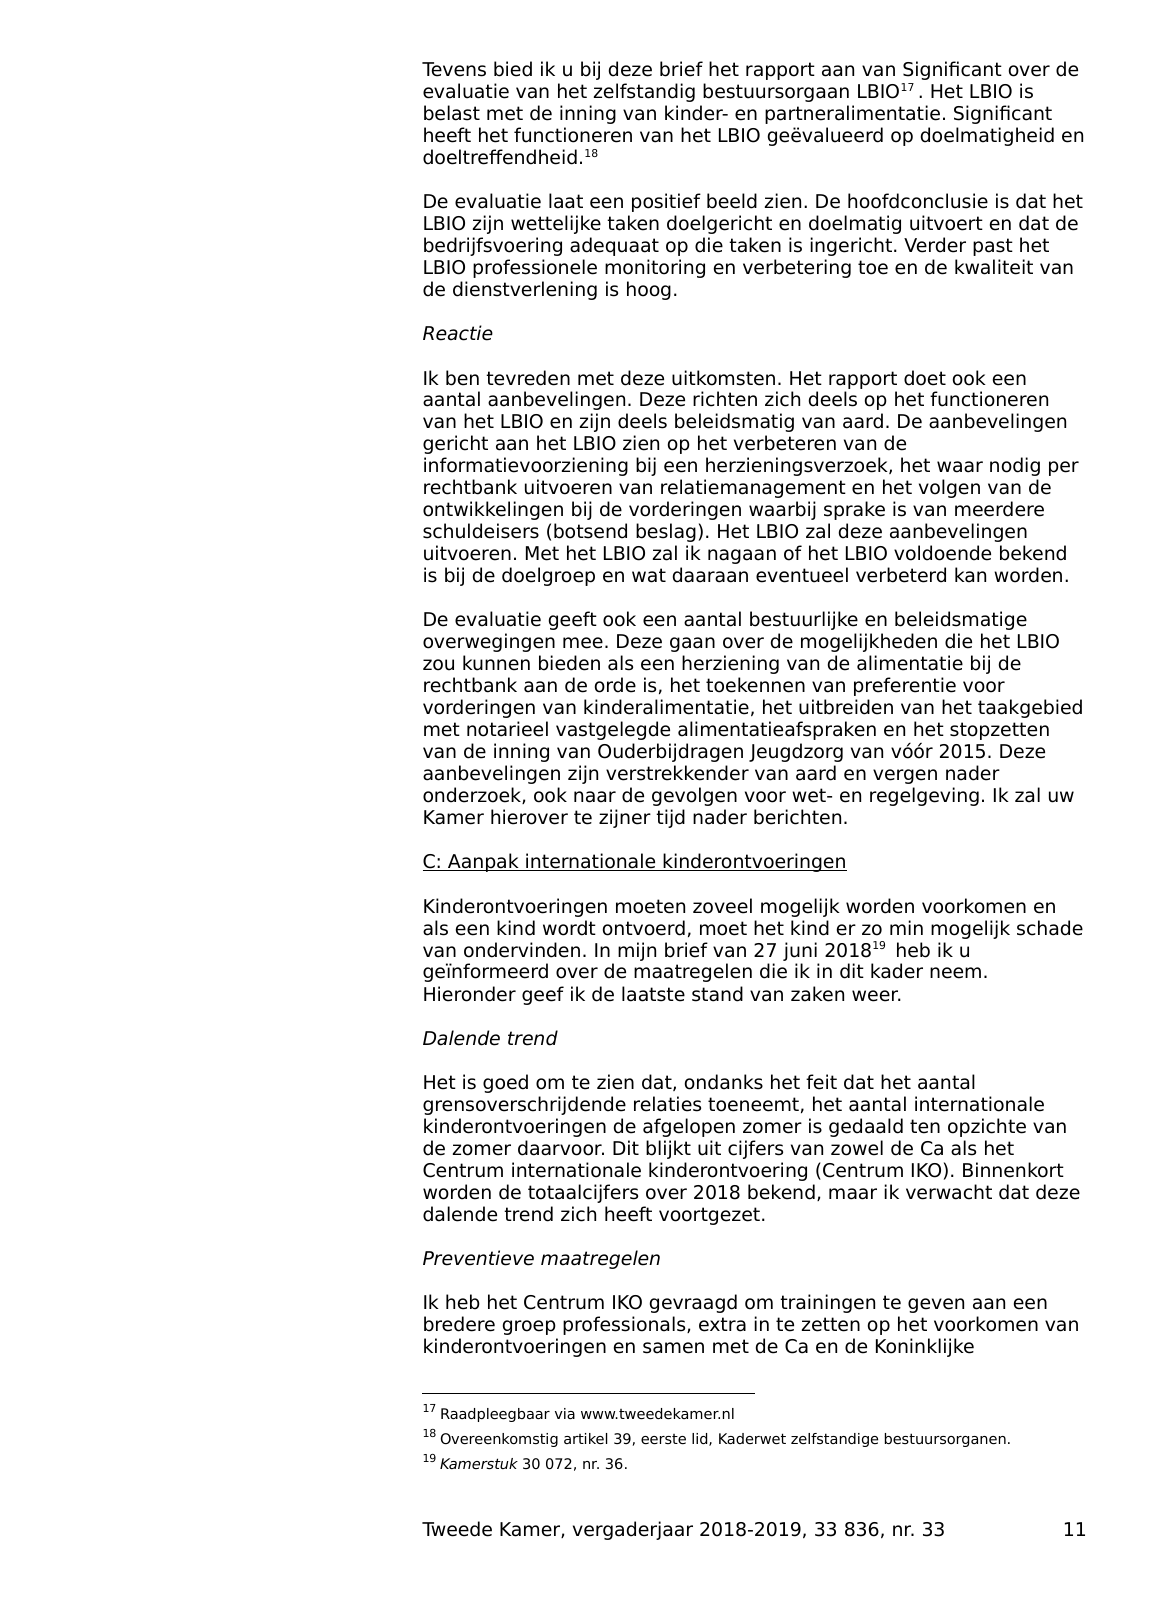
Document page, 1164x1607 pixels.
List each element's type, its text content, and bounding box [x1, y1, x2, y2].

subtitle Dalende trend [422, 1028, 1087, 1049]
text Tevens bied ik u bij deze brief het rapport aan van Significant over de evaluatie van het zelfstandig bestuursorgaan LBIO. Het LBIO is belast met de inning van kinder- en partneralimentatie. Significant heeft het functioneren van het LBIO geëvalueerd op doelmatigheid en doeltreffendheid. [422, 59, 1087, 169]
text Kamerstuk 30 072, nr. 36. [422, 1452, 1087, 1474]
subtitle C: Aanpak internationale kinderontvoeringen [422, 851, 1087, 873]
subtitle Preventieve maatregelen [422, 1248, 1087, 1270]
subtitle Reactie [422, 323, 1087, 345]
text Ik heb het Centrum IKO gevraagd om trainingen te geven aan een bredere groep professionals, extra in te zetten op het voorkomen van kinderontvoeringen en samen met de Ca en de Koninklijke [422, 1292, 1087, 1358]
text Overeenkomstig artikel 39, eerste lid, Kaderwet zelfstandige bestuursorganen. [422, 1427, 1087, 1449]
text De evaluatie laat een positief beeld zien. De hoofdconclusie is dat het LBIO zijn wettelijke taken doelgericht en doelmatig uitvoert en dat de bedrijfsvoering adequaat op die taken is ingericht. Verder past het LBIO professionele monitoring en verbetering toe en de kwaliteit van de dienstverlening is hoog. [422, 191, 1087, 301]
text Het is goed om te zien dat, ondanks het feit dat het aantal grensoverschrijdende relaties toeneemt, het aantal internationale kinderontvoeringen de afgelopen zomer is gedaald ten opzichte van de zomer daarvoor. Dit blijkt uit cijfers van zowel de Ca als het Centrum internationale kinderontvoering (Centrum IKO). Binnenkort worden de totaalcijfers over 2018 bekend, maar ik verwacht dat deze dalende trend zich heeft voortgezet. [422, 1072, 1087, 1226]
text De evaluatie geeft ook een aantal bestuurlijke en beleidsmatige overwegingen mee. Deze gaan over de mogelijkheden die het LBIO zou kunnen bieden als een herziening van de alimentatie bij de rechtbank aan de orde is, het toekennen van preferentie voor vorderingen van kinderalimentatie, het uitbreiden van het taakgebied met notarieel vastgelegde alimentatieafspraken en het stopzetten van de inning van Ouderbijdragen Jeugdzorg van vóór 2015. Deze aanbevelingen zijn verstrekkender van aard en vergen nader onderzoek, ook naar de gevolgen voor wet- en regelgeving. Ik zal uw Kamer hierover te zijner tijd nader berichten. [422, 609, 1087, 829]
text Kinderontvoeringen moeten zoveel mogelijk worden voorkomen en als een kind wordt ontvoerd, moet het kind er zo min mogelijk schade van ondervinden. In mijn brief van 27 juni 2018 heb ik u geïnformeerd over de maatregelen die ik in dit kader neem. Hieronder geef ik de laatste stand van zaken weer. [422, 896, 1087, 1005]
text Ik ben tevreden met deze uitkomsten. Het rapport doet ook een aantal aanbevelingen. Deze richten zich deels op het functioneren van het LBIO en zijn deels beleidsmatig van aard. De aanbevelingen gericht aan het LBIO zien op het verbeteren van de informatievoorziening bij een herzieningsverzoek, het waar nodig per rechtbank uitvoeren van relatiemanagement en het volgen van de ontwikkelingen bij de vorderingen waarbij sprake is van meerdere schuldeisers (botsend beslag). Het LBIO zal deze aanbevelingen uitvoeren. Met het LBIO zal ik nagaan of het LBIO voldoende bekend is bij de doelgroep en wat daaraan eventueel verbeterd kan worden. [422, 367, 1087, 587]
text Raadpleegbaar via www.tweedekamer.nl [422, 1402, 1087, 1424]
